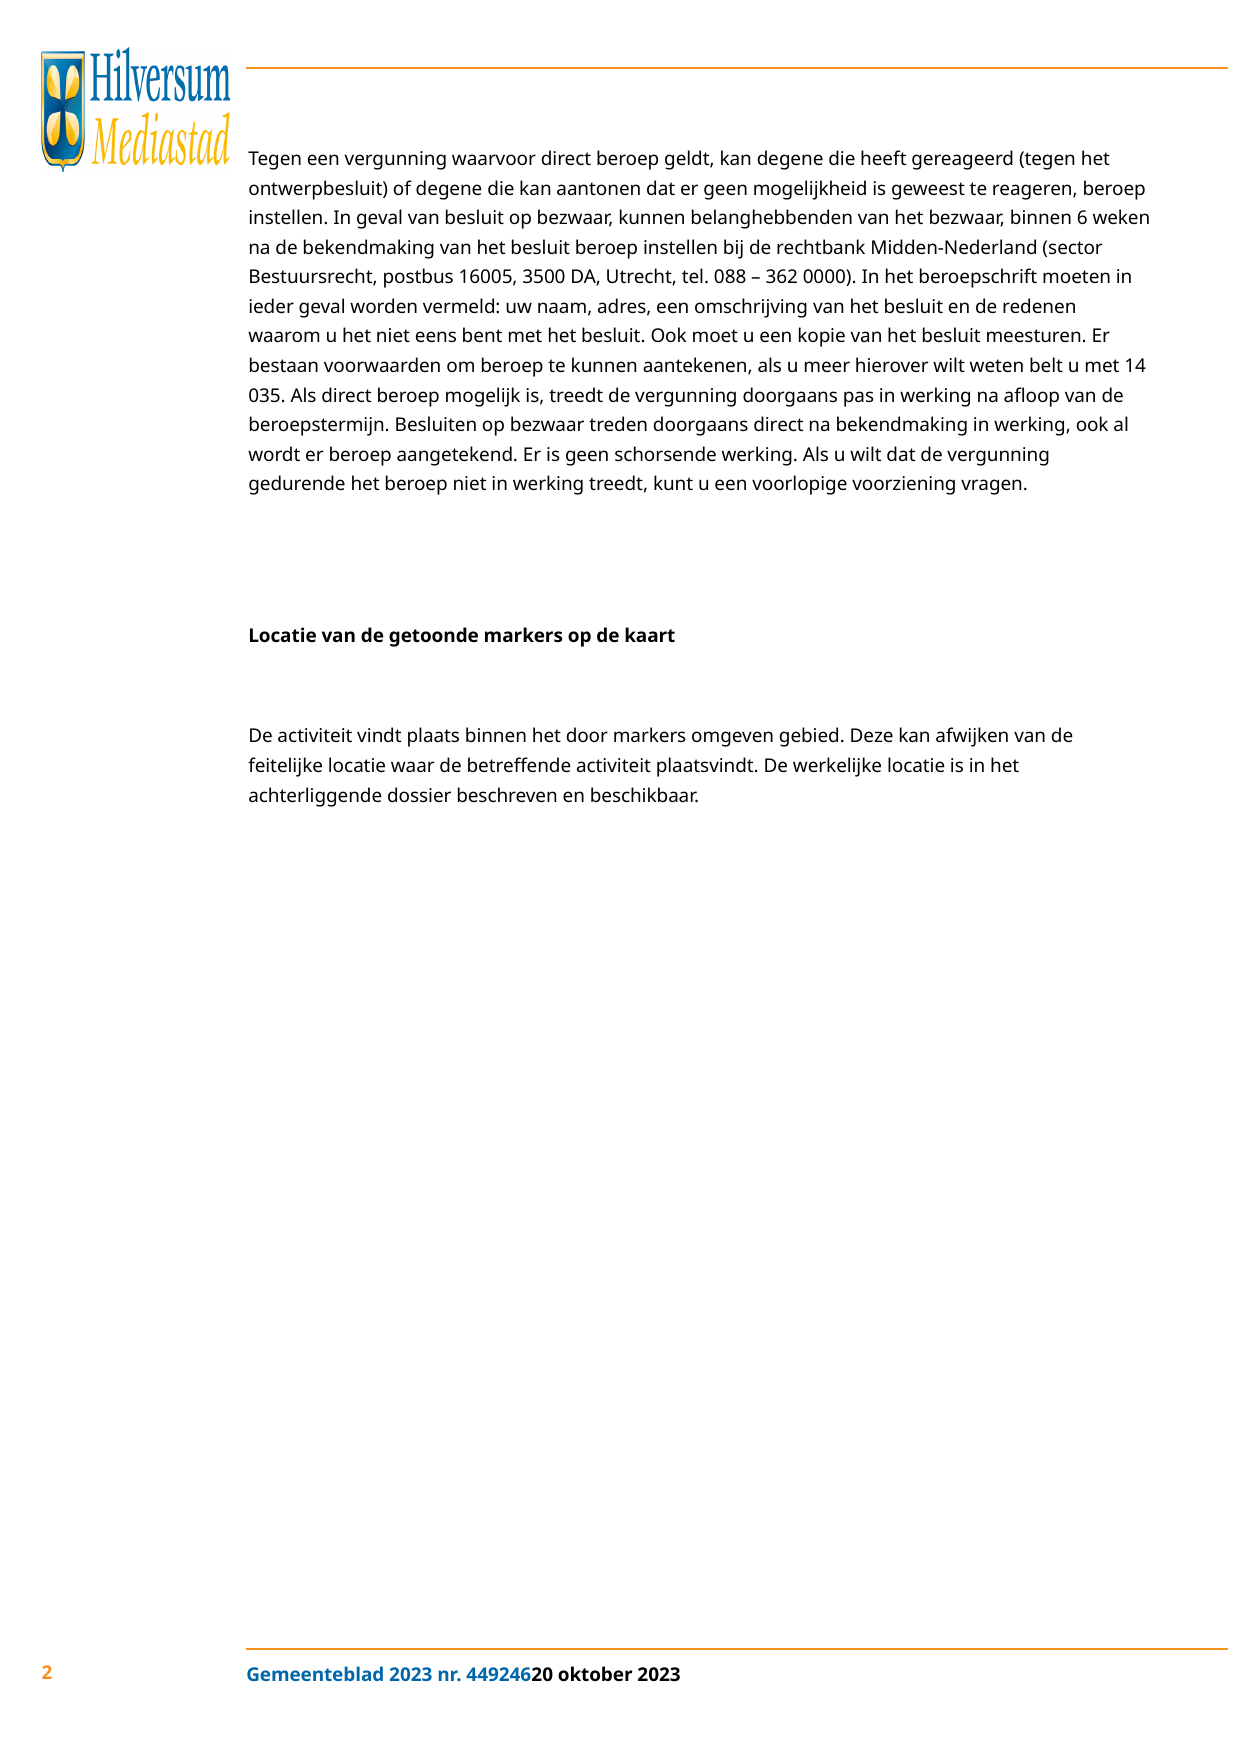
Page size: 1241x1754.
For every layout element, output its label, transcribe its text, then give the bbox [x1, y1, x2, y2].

text De activiteit vindt plaats binnen het door markers omgeven gebied. Deze kan afwijken van de feitelijke locatie waar de betreffende activiteit plaatsvindt. De werkelijke locatie is in het achterliggende dossier beschreven en beschikbaar. [248, 723, 1152, 808]
text Locatie van de getoonde markers op de kaart [248, 622, 1152, 648]
picture [41, 47, 231, 172]
text Tegen een vergunning waarvoor direct beroep geldt, kan degene die heeft gereageerd (tegen het ontwerpbesluit) of degene die kan aantonen dat er geen mogelijkheid is geweest te reageren, beroep instellen. In geval van besluit op bezwaar, kunnen belanghebbenden van het bezwaar, binnen 6 weken na de bekendmaking van het besluit beroep instellen bij de rechtbank Midden-Nederland (sector Bestuursrecht, postbus 16005, 3500 DA, Utrecht, tel. 088 – 362 0000). In het beroepschrift moeten in ieder geval worden vermeld: uw naam, adres, een omschrijving van het besluit en de redenen waarom u het niet eens bent met het besluit. Ook moet u een kopie van het besluit meesturen. Er bestaan voorwaarden om beroep te kunnen aantekenen, als u meer hierover wilt weten belt u met 14 035. Als direct beroep mogelijk is, treedt de vergunning doorgaans pas in werking na afloop van de beroepstermijn. Besluiten op bezwaar treden doorgaans direct na bekendmaking in werking, ook al wordt er beroep aangetekend. Er is geen schorsende werking. Als u wilt dat de vergunning gedurende het beroep niet in werking treedt, kunt u een voorlopige voorziening vragen. [248, 145, 1152, 496]
